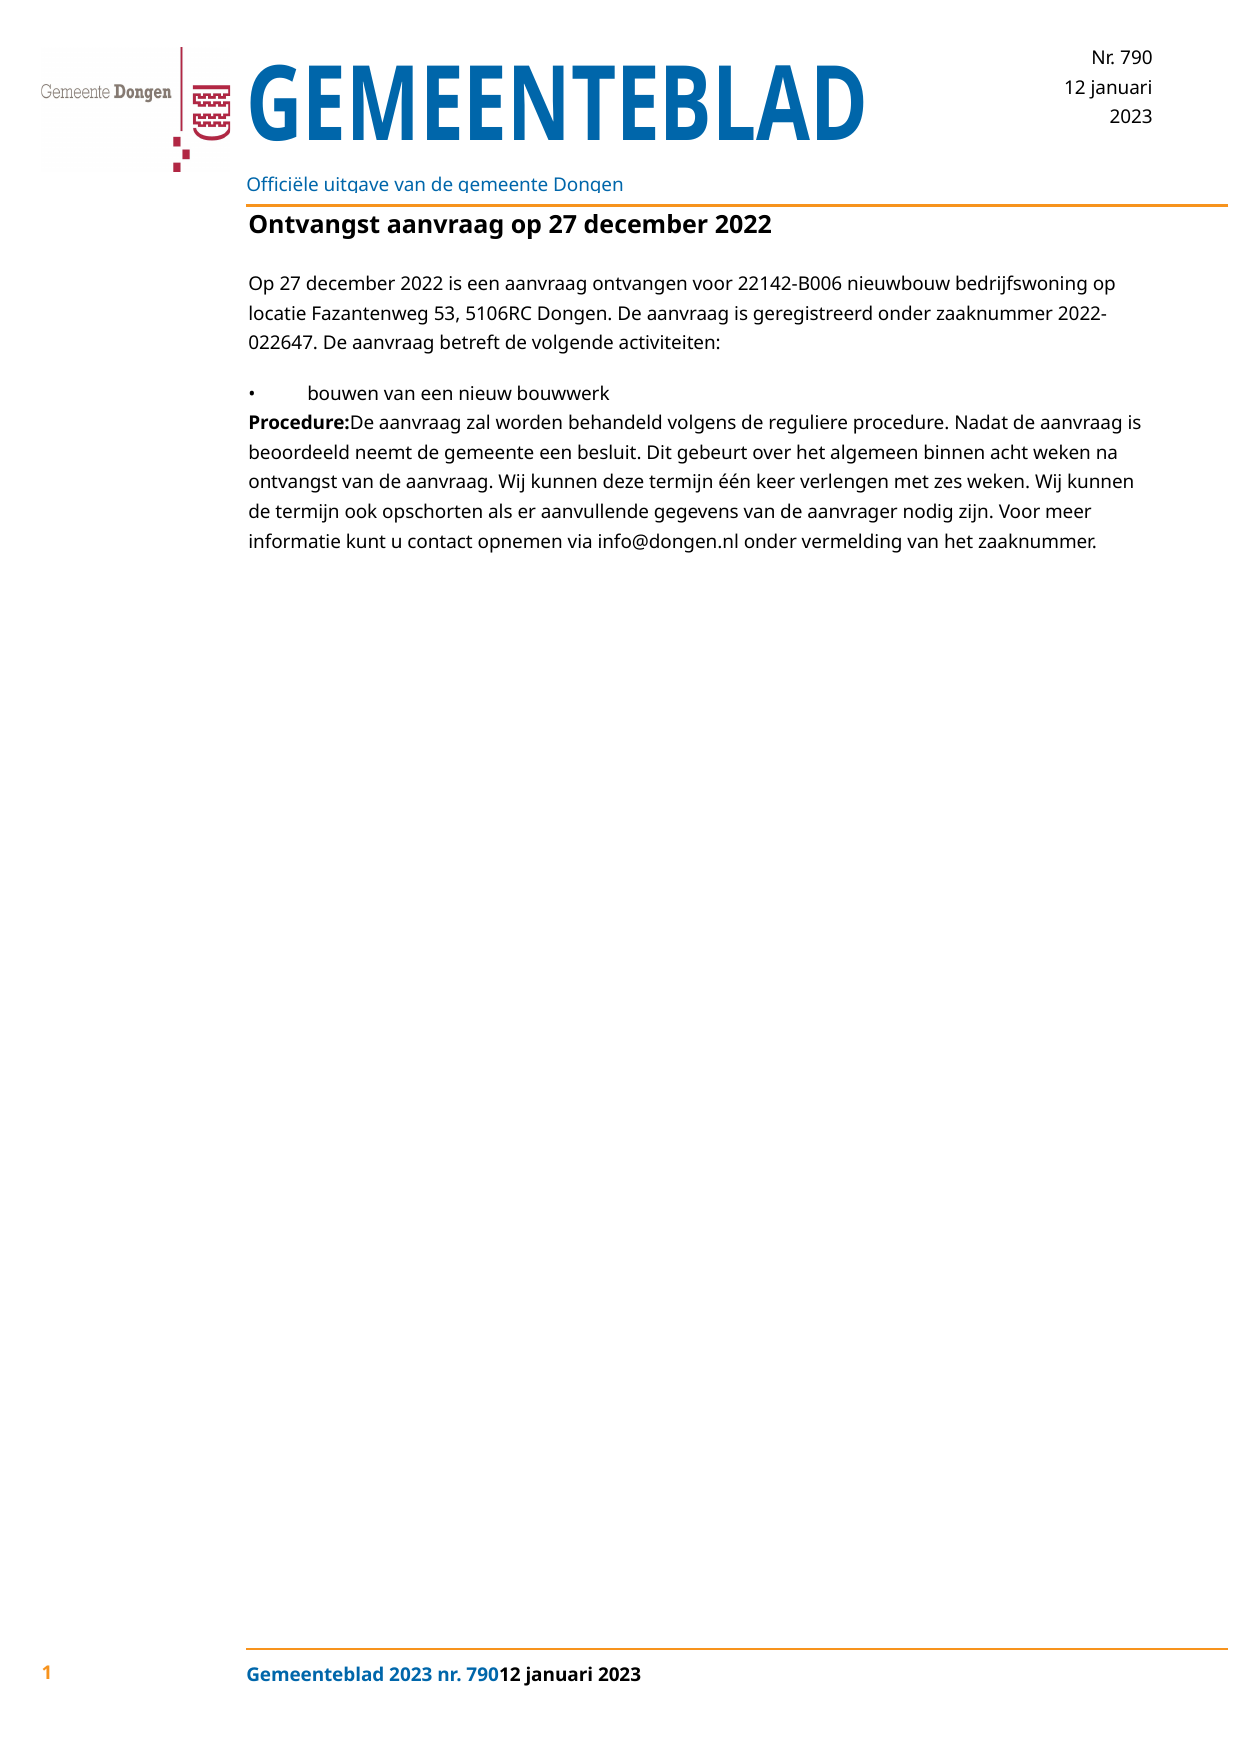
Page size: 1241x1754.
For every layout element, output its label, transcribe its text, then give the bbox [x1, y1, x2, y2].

picture [41, 47, 231, 172]
text Procedure:De aanvraag zal worden behandeld volgens de reguliere procedure. Nadat de aanvraag is beoordeeld neemt de gemeente een besluit. Dit gebeurt over het algemeen binnen acht weken na ontvangst van de aanvraag. Wij kunnen deze termijn één keer verlengen met zes weken. Wij kunnen de termijn ook opschorten als er aanvullende gegevens van de aanvrager nodig zijn. Voor meer informatie kunt u contact opnemen via info@dongen.nl onder vermelding van het zaaknummer. [248, 409, 1152, 553]
text Ontvangst aanvraag op 27 december 2022 [248, 207, 1152, 241]
list bouwen van een nieuw bouwwerk [248, 380, 1152, 406]
text Op 27 december 2022 is een aanvraag ontvangen voor 22142-B006 nieuwbouw bedrijfswoning op locatie Fazantenweg 53, 5106RC Dongen. De aanvraag is geregistreerd onder zaaknummer 2022-022647. De aanvraag betreft de volgende activiteiten: [248, 270, 1152, 355]
